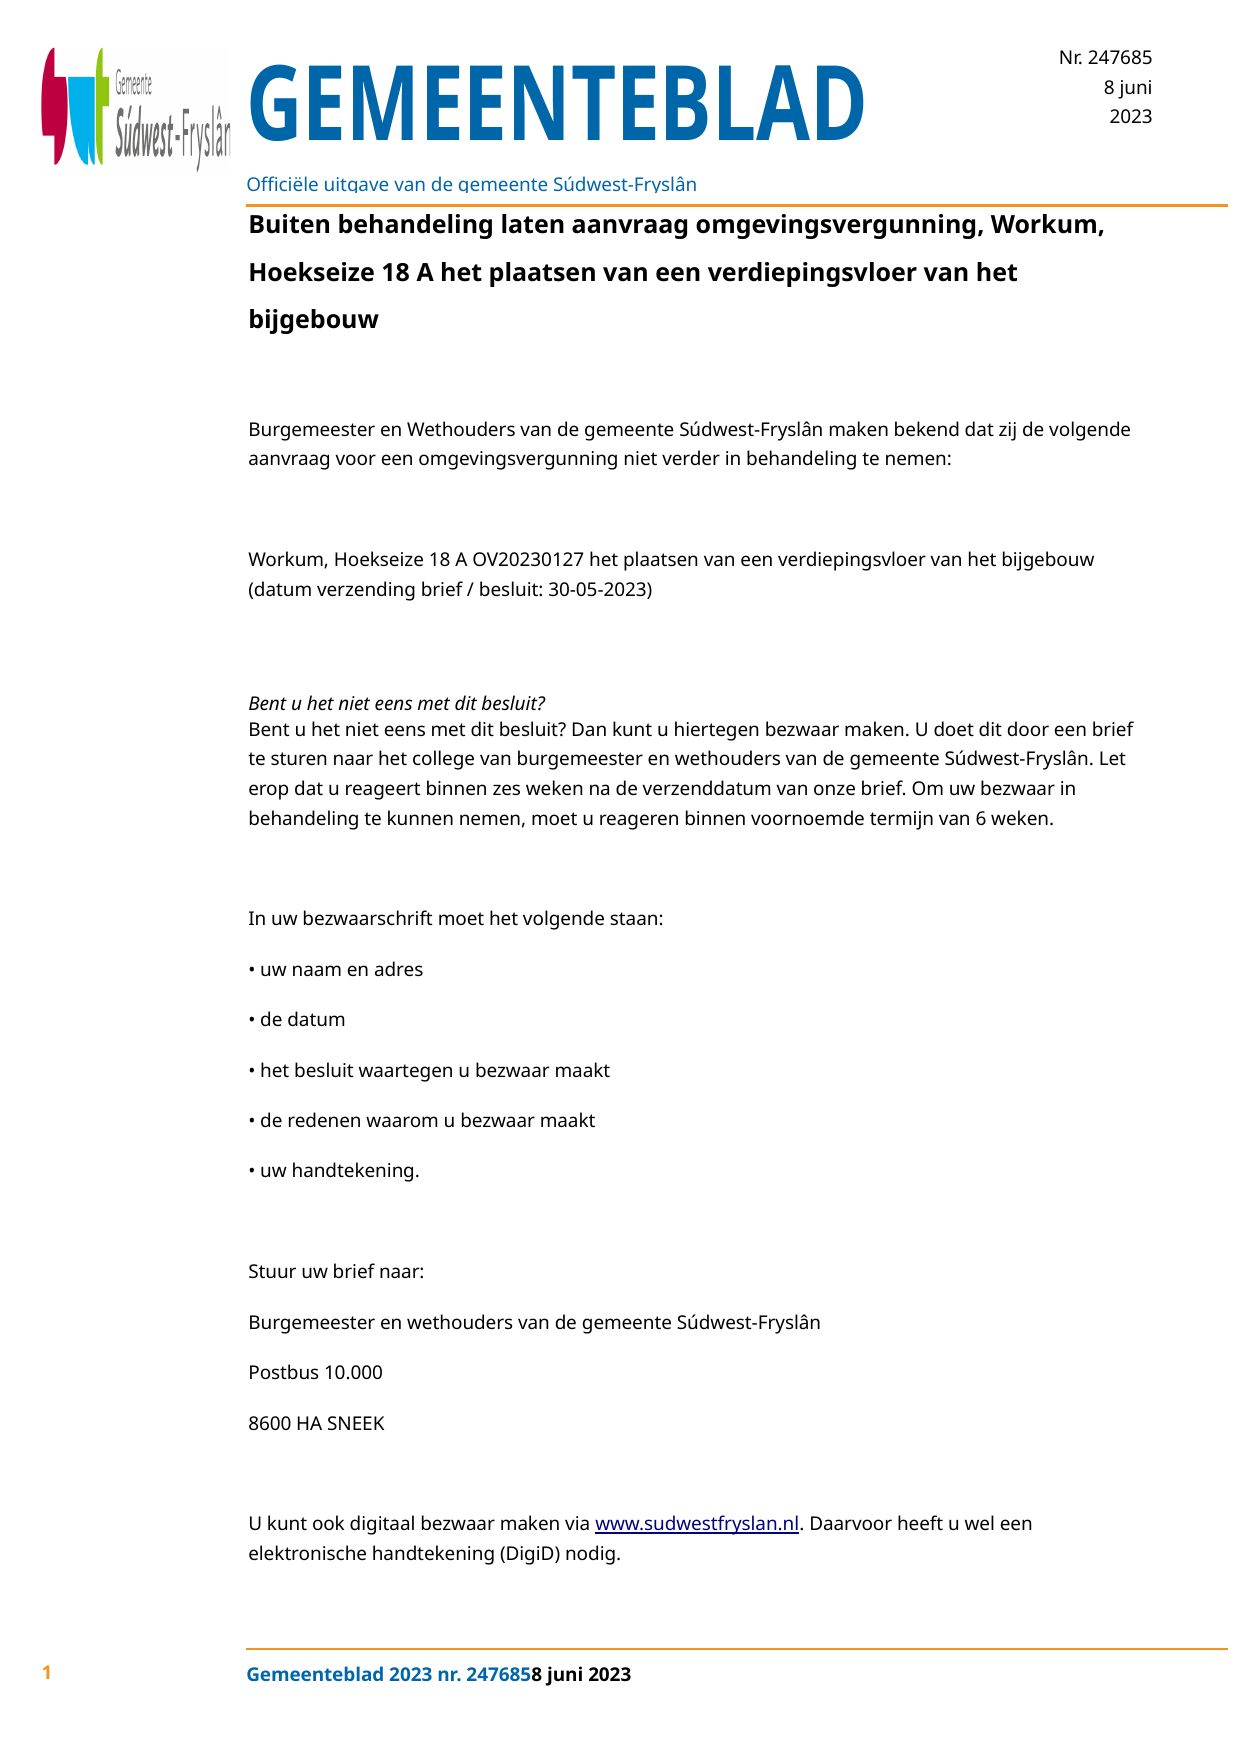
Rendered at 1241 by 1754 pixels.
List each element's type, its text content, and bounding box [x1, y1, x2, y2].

text U kunt ook digitaal bezwaar maken via www.sudwestfryslan.nl. Daarvoor heeft u wel een elektronische handtekening (DigiD) nodig. [248, 1511, 1152, 1566]
text • het besluit waartegen u bezwaar maakt [248, 1057, 1152, 1083]
text • uw handtekening. [248, 1158, 1152, 1183]
text Burgemeester en Wethouders van de gemeente Súdwest-Fryslân maken bekend dat zij de volgende aanvraag voor een omgevingsvergunning niet verder in behandeling te nemen: [248, 416, 1152, 471]
text • uw naam en adres [248, 956, 1152, 982]
text Stuur uw brief naar: [248, 1258, 1152, 1284]
text Buiten behandeling laten aanvraag omgevingsvergunning, Workum, Hoekseize 18 A het plaatsen van een verdiepingsvloer van het bijgebouw [248, 207, 1152, 336]
text 8600 HA SNEEK [248, 1410, 1152, 1436]
text Bent u het niet eens met dit besluit? [248, 690, 1152, 716]
text Workum, Hoekseize 18 A OV20230127 het plaatsen van een verdiepingsvloer van het bijgebouw (datum verzending brief / besluit: 30-05-2023) [248, 546, 1152, 602]
text In uw bezwaarschrift moet het volgende staan: [248, 906, 1152, 931]
picture [41, 47, 231, 172]
text Bent u het niet eens met dit besluit? Dan kunt u hiertegen bezwaar maken. U doet dit door een brief te sturen naar het college van burgemeester en wethouders van de gemeente Súdwest-Fryslân. Let erop dat u reageert binnen zes weken na de verzenddatum van onze brief. Om uw bezwaar in behandeling te kunnen nemen, moet u reageren binnen voornoemde termijn van 6 weken. [248, 716, 1152, 831]
text • de datum [248, 1006, 1152, 1032]
text Postbus 10.000 [248, 1359, 1152, 1385]
text Burgemeester en wethouders van de gemeente Súdwest-Fryslân [248, 1309, 1152, 1335]
text • de redenen waarom u bezwaar maakt [248, 1107, 1152, 1133]
